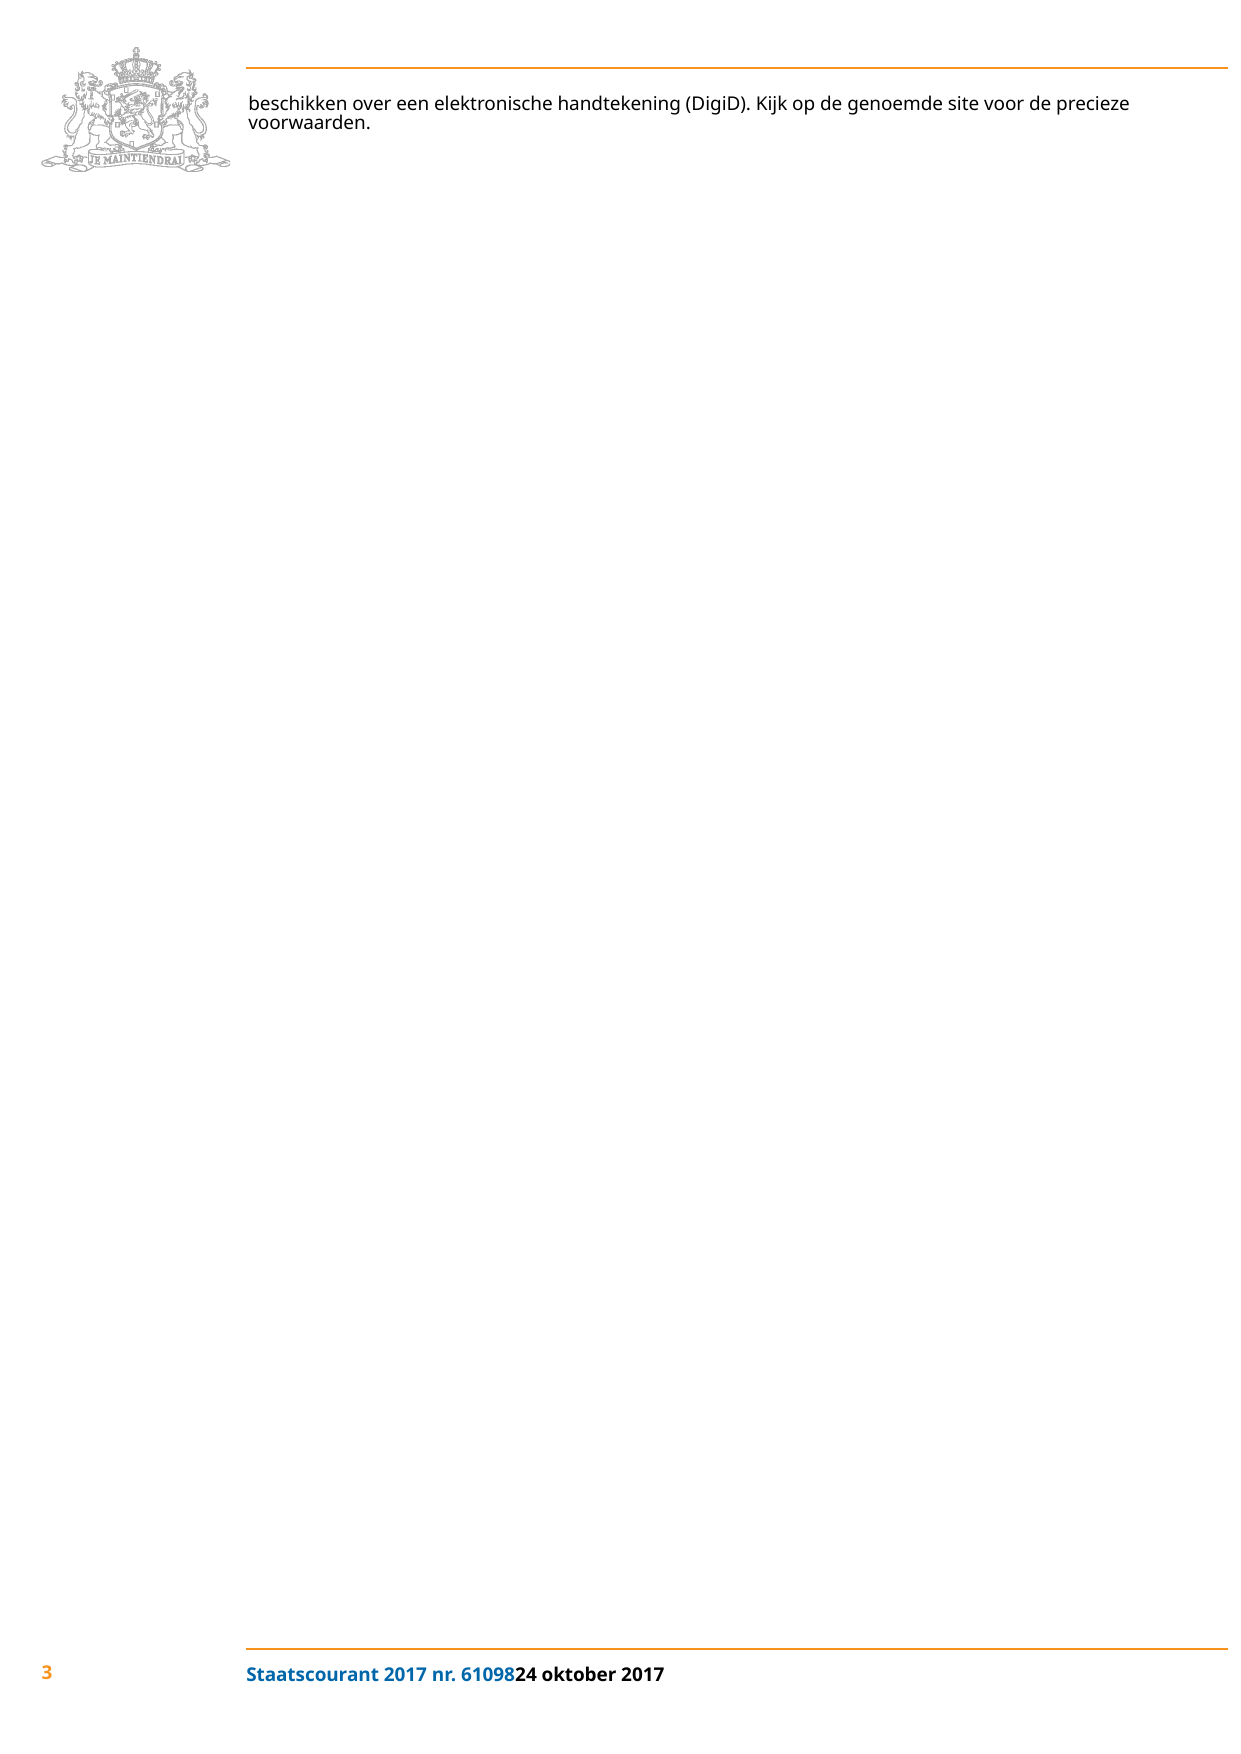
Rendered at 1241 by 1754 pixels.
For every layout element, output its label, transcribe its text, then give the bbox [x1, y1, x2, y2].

picture [41, 47, 231, 172]
text beschikken over een elektronische handtekening (DigiD). Kijk op de genoemde site voor de precieze voorwaarden. [248, 95, 1152, 133]
